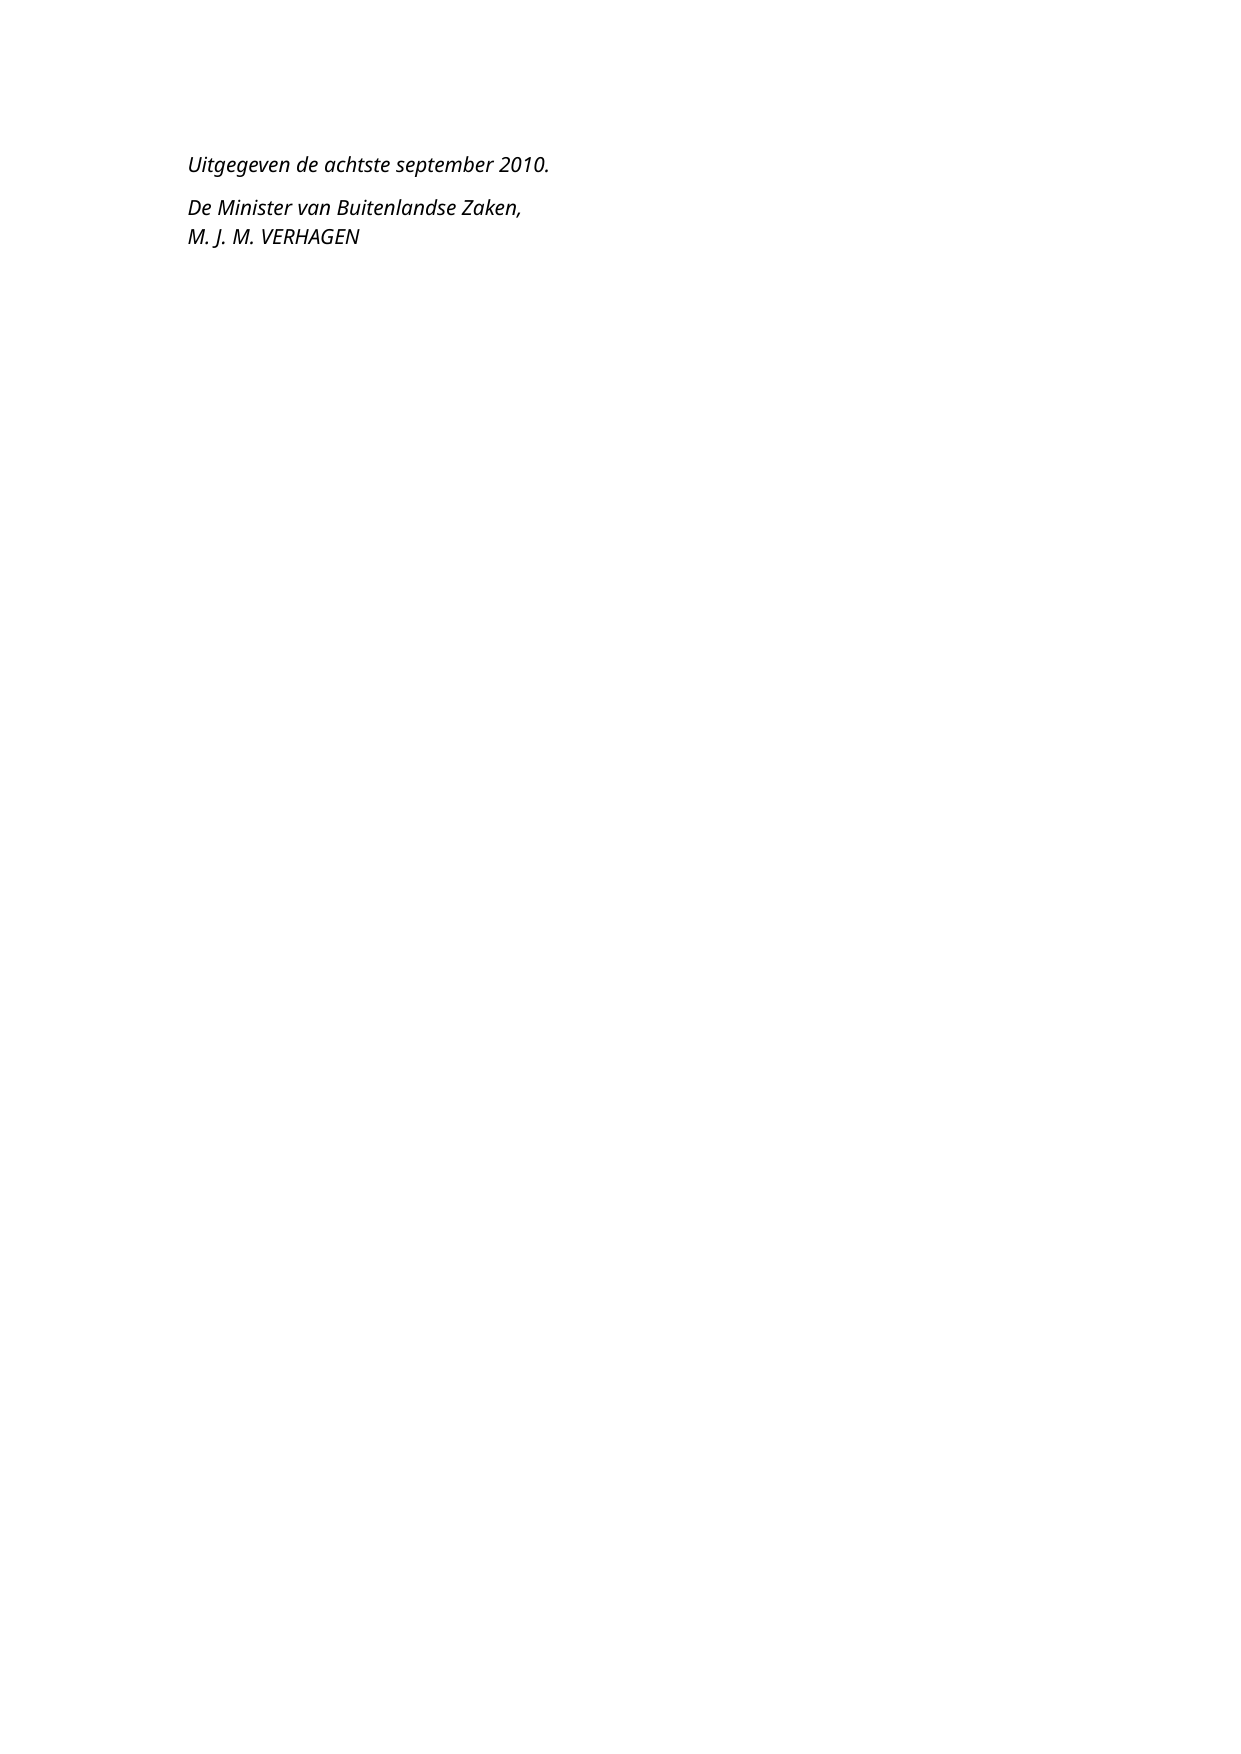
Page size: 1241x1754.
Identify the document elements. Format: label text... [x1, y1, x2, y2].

text De Minister van Buitenlandse Zaken, [187, 193, 1053, 222]
text M. J. M. VERHAGEN [187, 222, 1053, 250]
text Uitgegeven de achtste september 2010. [187, 150, 1053, 178]
